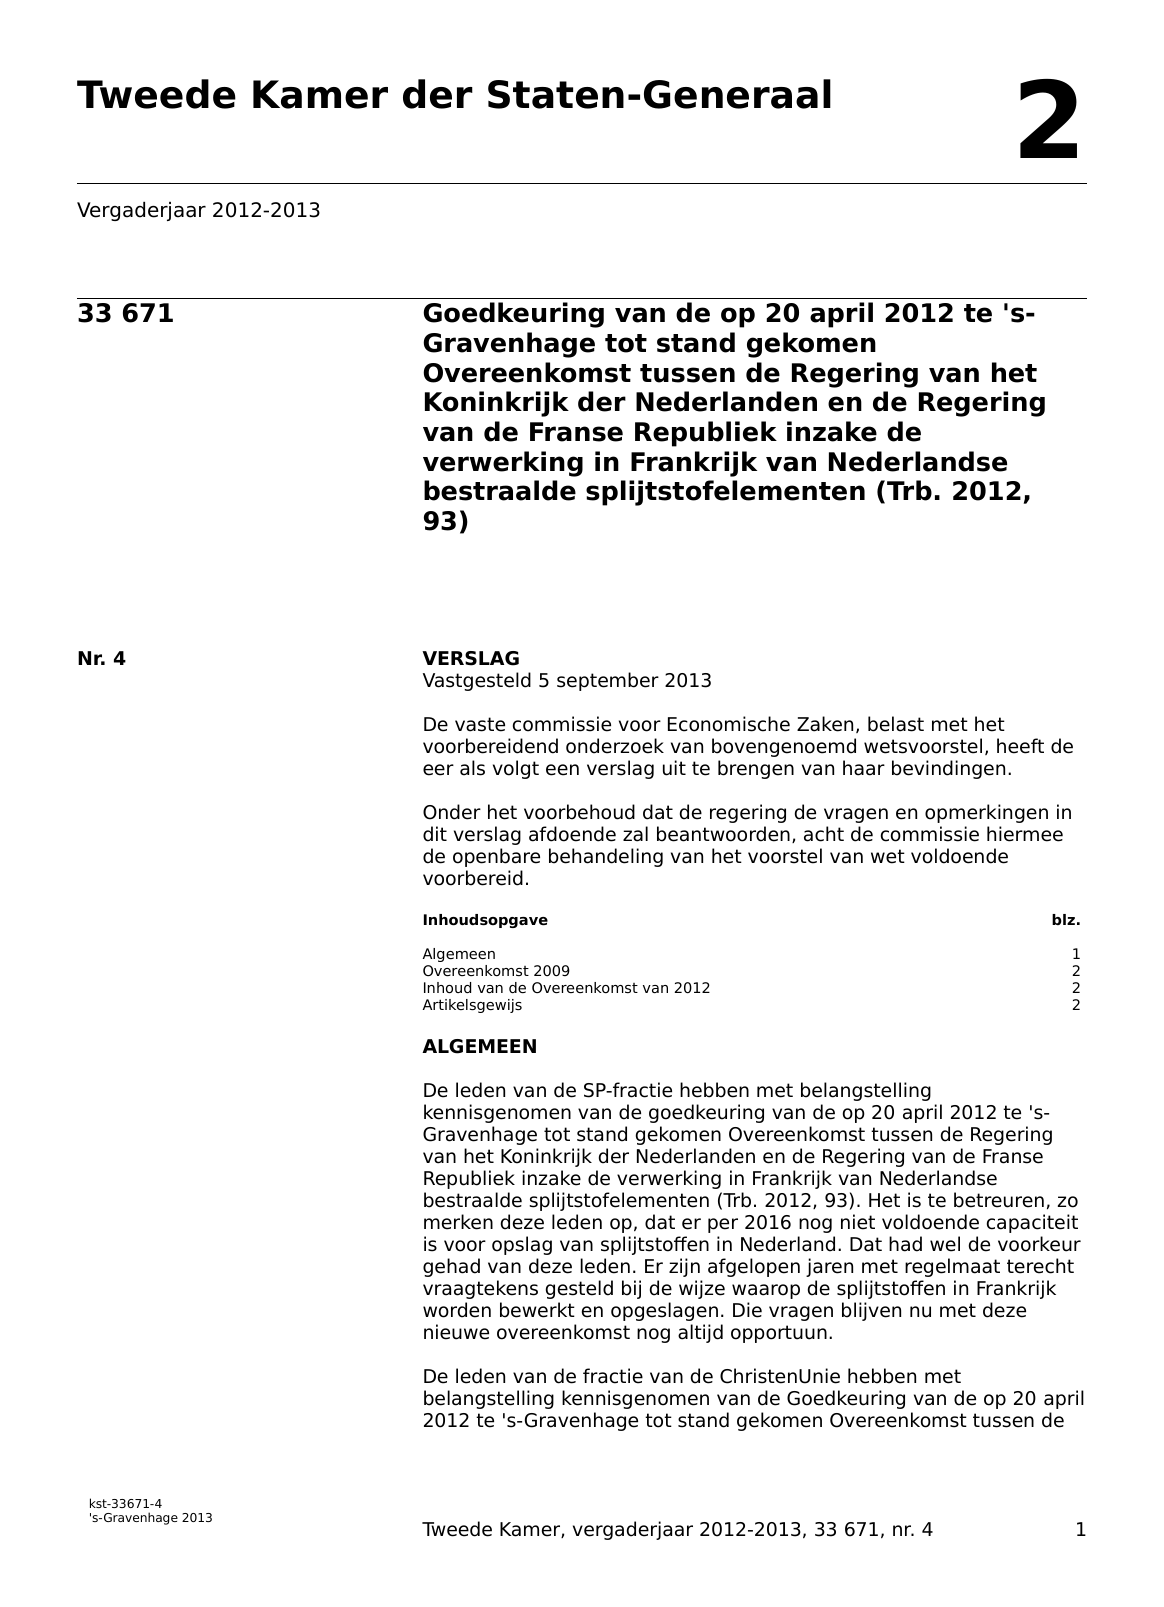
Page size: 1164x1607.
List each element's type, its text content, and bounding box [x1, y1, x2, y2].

table_cell Artikelsgewijs [422, 996, 1013, 1013]
subtitle ALGEMEEN [422, 1036, 1087, 1058]
text Onder het voorbehoud dat de regering de vragen en opmerkingen in dit verslag afdoende zal beantwoorden, acht de commissie hiermee de openbare behandeling van het voorstel van wet voldoende voorbereid. [422, 802, 1087, 890]
subtitle 33 671 Goedkeuring van de op 20 april 2012 te 's-Gravenhage tot stand gekomen Overeenkomst tussen de Regering van het Koninkrijk der Nederlanden en de Regering van de Franse Republiek inzake de verwerking in Frankrijk van Nederlandse bestraalde splijtstofelementen (Trb. 2012, 93) [77, 299, 1087, 536]
table_cell Vergaderjaar 2012-2013 [77, 184, 1087, 298]
table_cell Overeenkomst 2009 [422, 963, 1013, 979]
table_cell 2 [1013, 963, 1087, 979]
table_cell [422, 929, 1013, 946]
table_cell 2 [1013, 996, 1087, 1013]
table_header Tweede Kamer der Staten-Generaal [77, 59, 886, 183]
table_cell [1013, 929, 1087, 946]
subtitle Nr. 4 VERSLAG [77, 647, 1087, 669]
text kst-33671-4 [88, 1497, 323, 1511]
table_cell Inhoud van de Overeenkomst van 2012 [422, 980, 1013, 996]
table_cell Algemeen [422, 946, 1013, 962]
text De vaste commissie voor Economische Zaken, belast met het voorbereidend onderzoek van bovengenoemd wetsvoorstel, heeft de eer als volgt een verslag uit te brengen van haar bevindingen. [422, 714, 1087, 779]
text 's-Gravenhage 2013 [88, 1511, 323, 1525]
table_header 2 [886, 59, 1087, 183]
table_cell 2 [1013, 980, 1087, 996]
text De leden van de SP-fractie hebben met belangstelling kennisgenomen van de goedkeuring van de op 20 april 2012 te 's-Gravenhage tot stand gekomen Overeenkomst tussen de Regering van het Koninkrijk der Nederlanden en de Regering van de Franse Republiek inzake de verwerking in Frankrijk van Nederlandse bestraalde splijtstofelementen (Trb. 2012, 93). Het is te betreuren, zo merken deze leden op, dat er per 2016 nog niet voldoende capaciteit is voor opslag van splijtstoffen in Nederland. Dat had wel de voorkeur gehad van deze leden. Er zijn afgelopen jaren met regelmaat terecht vraagtekens gesteld bij de wijze waarop de splijtstoffen in Frankrijk worden bewerkt en opgeslagen. Die vragen blijven nu met deze nieuwe overeenkomst nog altijd opportuun. [422, 1080, 1087, 1343]
text De leden van de fractie van de ChristenUnie hebben met belangstelling kennisgenomen van de Goedkeuring van de op 20 april 2012 te 's-Gravenhage tot stand gekomen Overeenkomst tussen de [422, 1366, 1087, 1432]
table_header Inhoudsopgave [422, 912, 1013, 928]
text Vastgesteld 5 september 2013 [422, 669, 1087, 691]
table_header blz. [1013, 912, 1087, 928]
table_cell 1 [1013, 946, 1087, 962]
